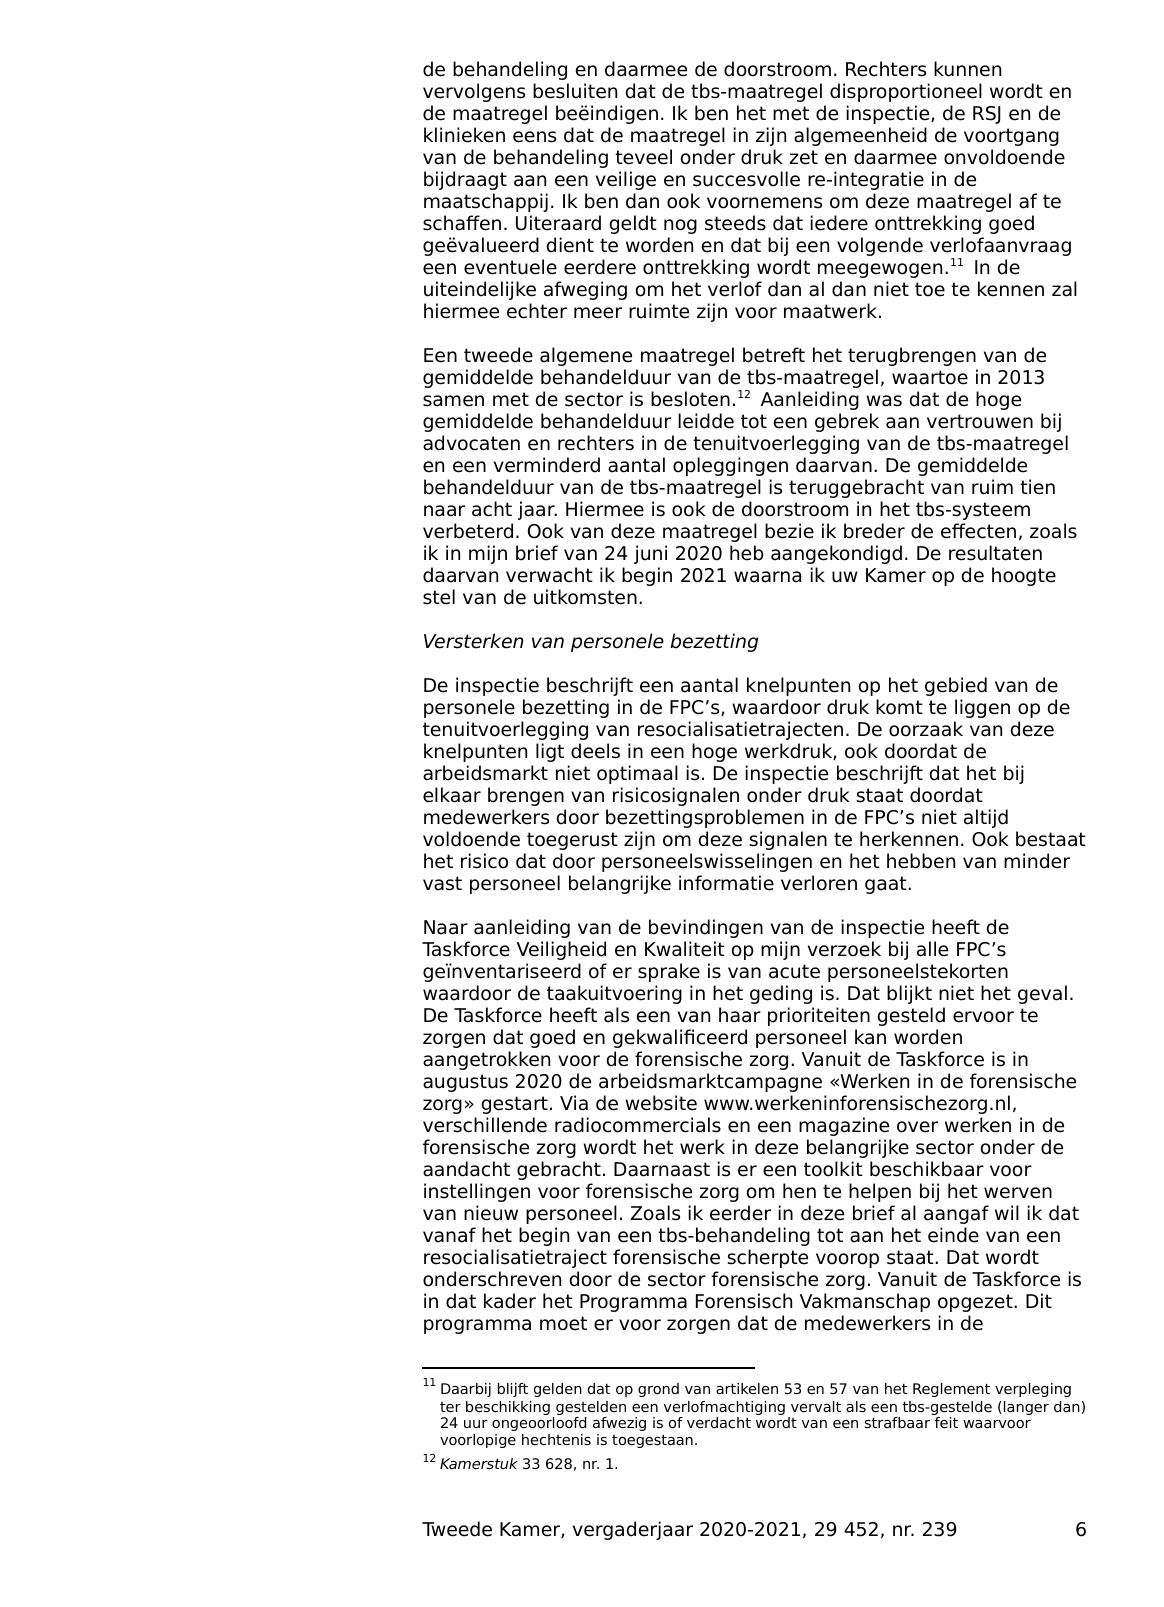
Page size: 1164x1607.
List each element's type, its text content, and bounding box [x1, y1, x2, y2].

text Naar aanleiding van de bevindingen van de inspectie heeft de Taskforce Veiligheid en Kwaliteit op mijn verzoek bij alle FPC’s geïnventariseerd of er sprake is van acute personeelstekorten waardoor de taakuitvoering in het geding is. Dat blijkt niet het geval. De Taskforce heeft als een van haar prioriteiten gesteld ervoor te zorgen dat goed en gekwalificeerd personeel kan worden aangetrokken voor de forensische zorg. Vanuit de Taskforce is in augustus 2020 de arbeidsmarktcampagne «Werken in de forensische zorg» gestart. Via de website www.werkeninforensischezorg.nl, verschillende radiocommercials en een magazine over werken in de forensische zorg wordt het werk in deze belangrijke sector onder de aandacht gebracht. Daarnaast is er een toolkit beschikbaar voor instellingen voor forensische zorg om hen te helpen bij het werven van nieuw personeel. Zoals ik eerder in deze brief al aangaf wil ik dat vanaf het begin van een tbs-behandeling tot aan het einde van een resocialisatietraject forensische scherpte voorop staat. Dat wordt onderschreven door de sector forensische zorg. Vanuit de Taskforce is in dat kader het Programma Forensisch Vakmanschap opgezet. Dit programma moet er voor zorgen dat de medewerkers in de [422, 917, 1087, 1335]
subtitle Versterken van personele bezetting [422, 631, 1087, 653]
text Daarbij blijft gelden dat op grond van artikelen 53 en 57 van het Reglement verpleging ter beschikking gestelden een verlofmachtiging vervalt als een tbs-gestelde (langer dan) 24 uur ongeoorloofd afwezig is of verdacht wordt van een strafbaar feit waarvoor voorlopige hechtenis is toegestaan. [422, 1377, 1087, 1449]
text Een tweede algemene maatregel betreft het terugbrengen van de gemiddelde behandelduur van de tbs-maatregel, waartoe in 2013 samen met de sector is besloten. Aanleiding was dat de hoge gemiddelde behandelduur leidde tot een gebrek aan vertrouwen bij advocaten en rechters in de tenuitvoerlegging van de tbs-maatregel en een verminderd aantal opleggingen daarvan. De gemiddelde behandelduur van de tbs-maatregel is teruggebracht van ruim tien naar acht jaar. Hiermee is ook de doorstroom in het tbs-systeem verbeterd. Ook van deze maatregel bezie ik breder de effecten, zoals ik in mijn brief van 24 juni 2020 heb aangekondigd. De resultaten daarvan verwacht ik begin 2021 waarna ik uw Kamer op de hoogte stel van de uitkomsten. [422, 345, 1087, 609]
text De inspectie beschrijft een aantal knelpunten op het gebied van de personele bezetting in de FPC’s, waardoor druk komt te liggen op de tenuitvoerlegging van resocialisatietrajecten. De oorzaak van deze knelpunten ligt deels in een hoge werkdruk, ook doordat de arbeidsmarkt niet optimaal is. De inspectie beschrijft dat het bij elkaar brengen van risicosignalen onder druk staat doordat medewerkers door bezettingsproblemen in de FPC’s niet altijd voldoende toegerust zijn om deze signalen te herkennen. Ook bestaat het risico dat door personeelswisselingen en het hebben van minder vast personeel belangrijke informatie verloren gaat. [422, 675, 1087, 895]
text Kamerstuk 33 628, nr. 1. [422, 1452, 1087, 1474]
text de behandeling en daarmee de doorstroom. Rechters kunnen vervolgens besluiten dat de tbs-maatregel disproportioneel wordt en de maatregel beëindigen. Ik ben het met de inspectie, de RSJ en de klinieken eens dat de maatregel in zijn algemeenheid de voortgang van de behandeling teveel onder druk zet en daarmee onvoldoende bijdraagt aan een veilige en succesvolle re-integratie in de maatschappij. Ik ben dan ook voornemens om deze maatregel af te schaffen. Uiteraard geldt nog steeds dat iedere onttrekking goed geëvalueerd dient te worden en dat bij een volgende verlofaanvraag een eventuele eerdere onttrekking wordt meegewogen. In de uiteindelijke afweging om het verlof dan al dan niet toe te kennen zal hiermee echter meer ruimte zijn voor maatwerk. [422, 59, 1087, 323]
